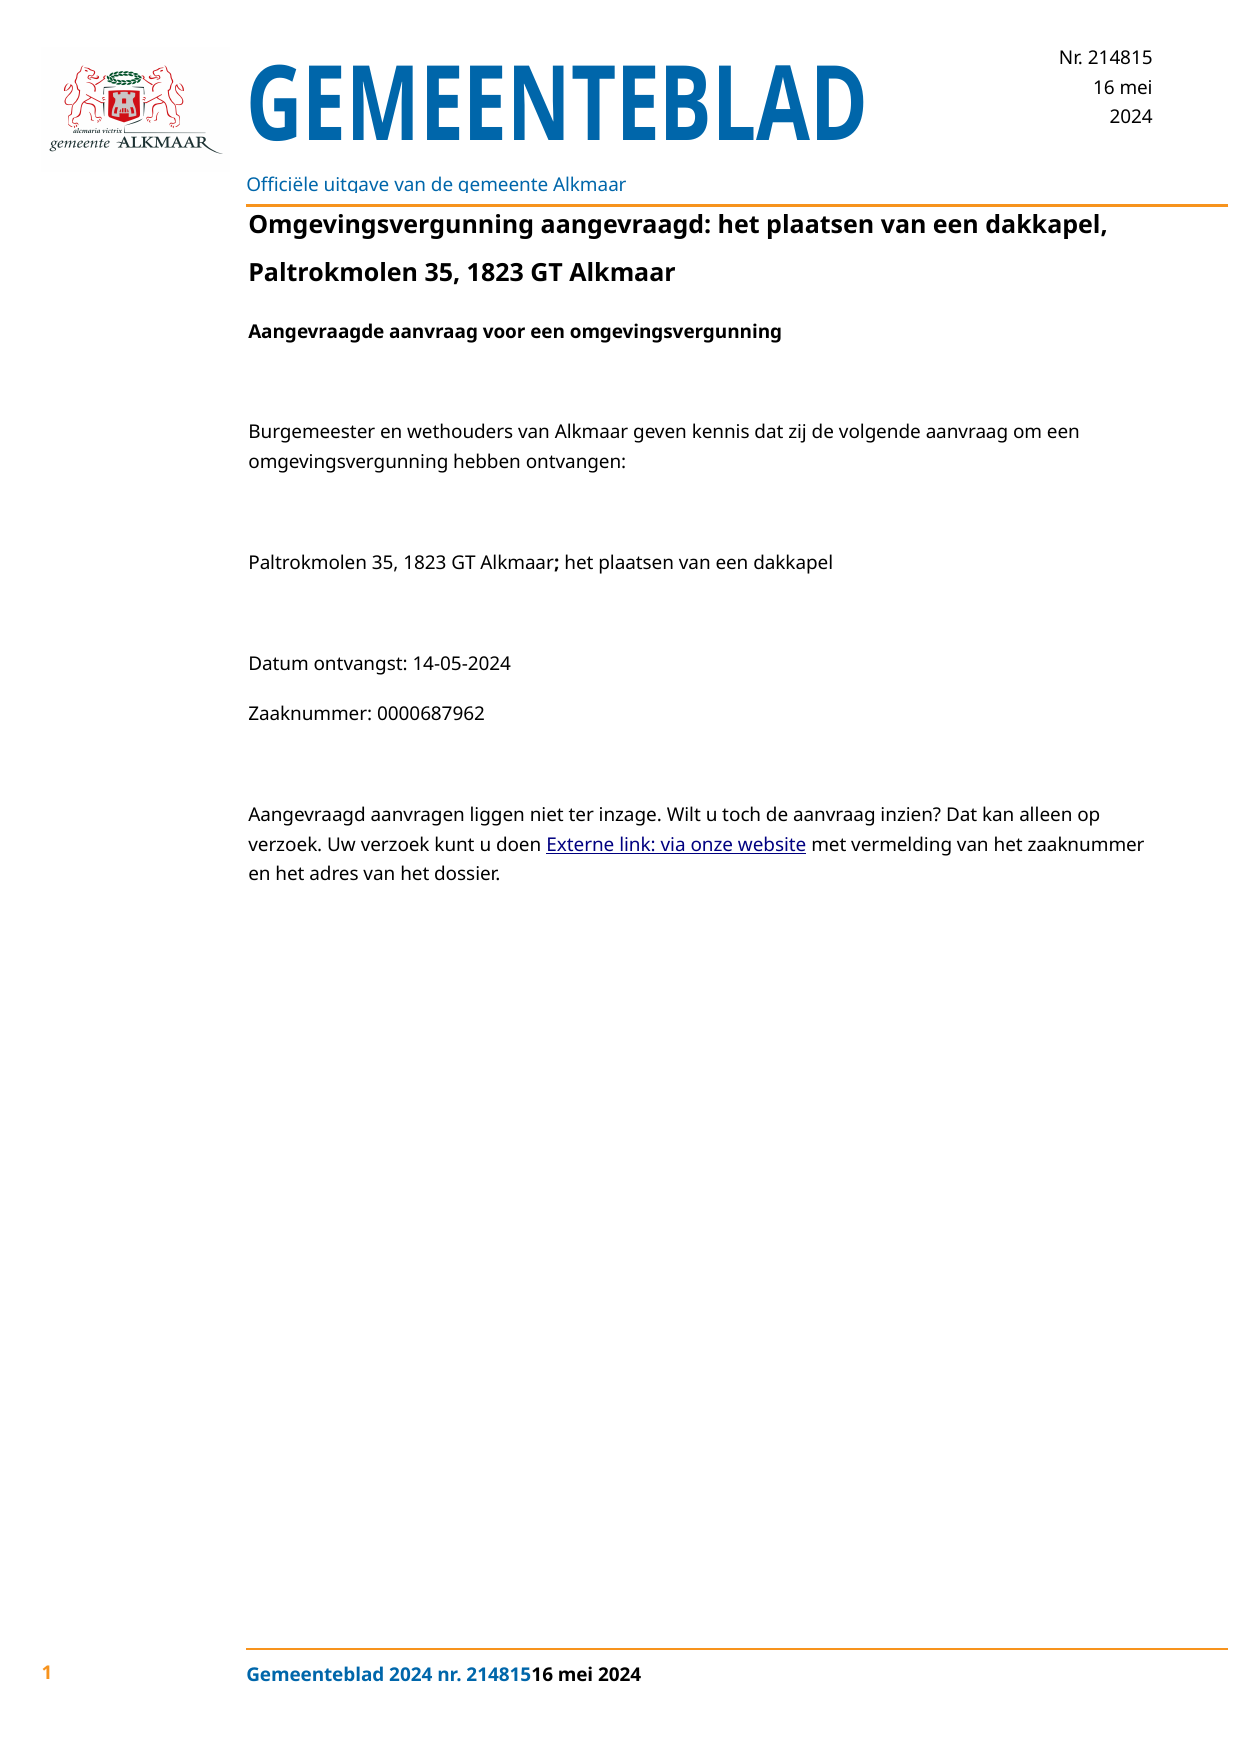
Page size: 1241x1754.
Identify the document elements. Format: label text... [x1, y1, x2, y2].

text Burgemeester en wethouders van Alkmaar geven kennis dat zij de volgende aanvraag om een omgevingsvergunning hebben ontvangen: [248, 419, 1152, 474]
picture [41, 47, 231, 172]
text Zaaknummer: 0000687962 [248, 700, 1152, 726]
text Paltrokmolen 35, 1823 GT Alkmaar; het plaatsen van een dakkapel [248, 549, 1152, 575]
text Aangevraagd aanvragen liggen niet ter inzage. Wilt u toch de aanvraag inzien? Dat kan alleen op verzoek. Uw verzoek kunt u doen Externe link: via onze website met vermelding van het zaaknummer en het adres van het dossier. [248, 801, 1152, 886]
text Aangevraagde aanvraag voor een omgevingsvergunning [248, 318, 1152, 344]
text Omgevingsvergunning aangevraagd: het plaatsen van een dakkapel, Paltrokmolen 35, 1823 GT Alkmaar [248, 207, 1152, 288]
text Datum ontvangst: 14-05-2024 [248, 650, 1152, 676]
